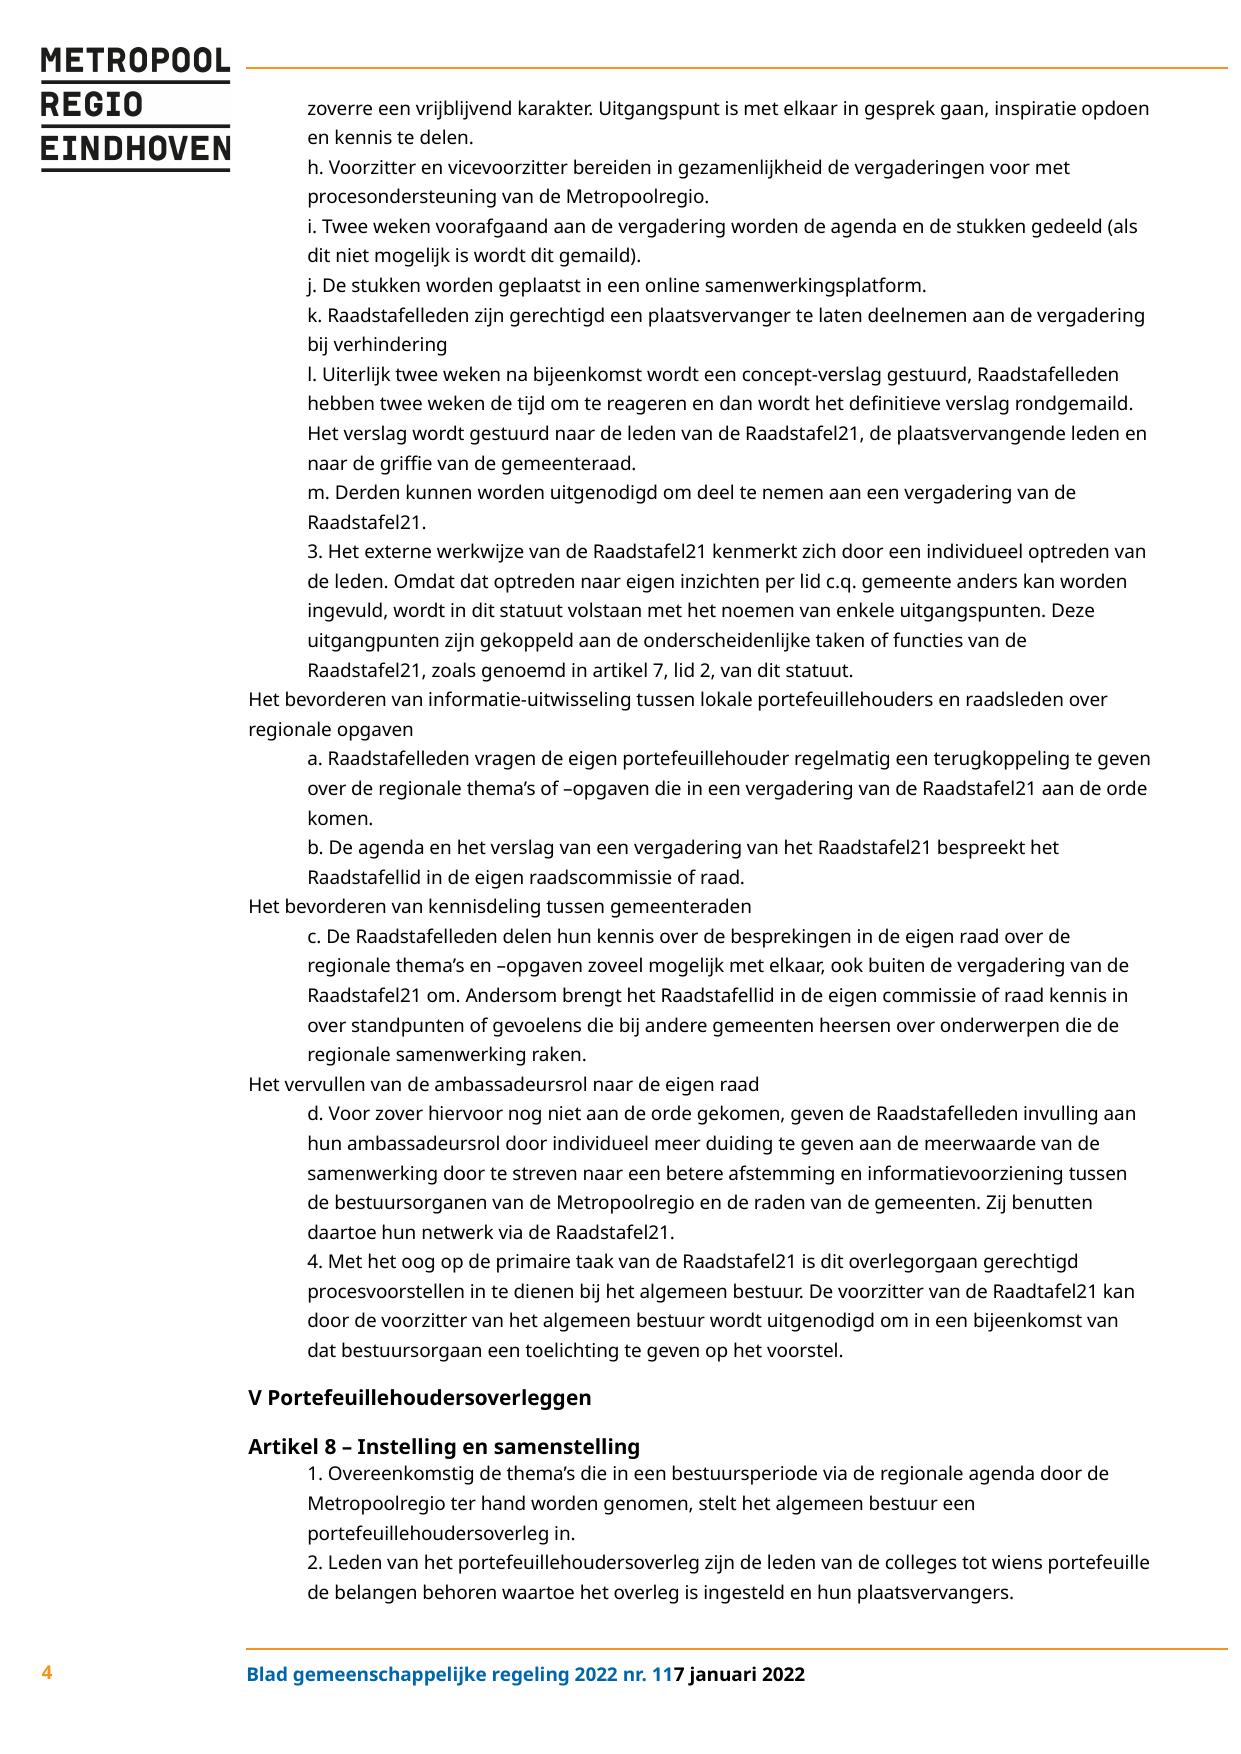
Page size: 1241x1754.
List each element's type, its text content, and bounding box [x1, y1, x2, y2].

list h. Voorzitter en vicevoorzitter bereiden in gezamenlijkheid de vergaderingen voor met procesondersteuning van de Metropoolregio. [248, 154, 1152, 209]
list 1. Overeenkomstig de thema’s die in een bestuursperiode via de regionale agenda door de Metropoolregio ter hand worden genomen, stelt het algemeen bestuur een portefeuillehoudersoverleg in. [248, 1461, 1152, 1546]
list d. Voor zover hiervoor nog niet aan de orde gekomen, geven de Raadstafelleden invulling aan hun ambassadeursrol door individueel meer duiding te geven aan de meerwaarde van de samenwerking door te streven naar een betere afstemming en informatievoorziening tussen de bestuursorganen van de Metropoolregio en de raden van de gemeenten. Zij benutten daartoe hun netwerk via de Raadstafel21. [248, 1101, 1152, 1245]
text V Portefeuillehoudersoverleggen [248, 1383, 1152, 1411]
list l. Uiterlijk twee weken na bijeenkomst wordt een concept-verslag gestuurd, Raadstafelleden hebben twee weken de tijd om te reageren en dan wordt het definitieve verslag rondgemaild. Het verslag wordt gestuurd naar de leden van de Raadstafel21, de plaatsvervangende leden en naar de griffie van de gemeenteraad. [248, 361, 1152, 476]
text Artikel 8 – Instelling en samenstelling [248, 1432, 1152, 1461]
text Het bevorderen van informatie-uitwisseling tussen lokale portefeuillehouders en raadsleden over regionale opgaven [248, 686, 1152, 742]
list a. Raadstafelleden vragen de eigen portefeuillehouder regelmatig een terugkoppeling te geven over de regionale thema’s of –opgaven die in een vergadering van de Raadstafel21 aan de orde komen. [248, 746, 1152, 831]
picture [41, 47, 231, 172]
text Het bevorderen van kennisdeling tussen gemeenteraden [248, 893, 1152, 919]
list 3. Het externe werkwijze van de Raadstafel21 kenmerkt zich door een individueel optreden van de leden. Omdat dat optreden naar eigen inzichten per lid c.q. gemeente anders kan worden ingevuld, wordt in dit statuut volstaan met het noemen van enkele uitgangspunten. Deze uitgangpunten zijn gekoppeld aan de onderscheidenlijke taken of functies van de Raadstafel21, zoals genoemd in artikel 7, lid 2, van dit statuut. [248, 538, 1152, 683]
list i. Twee weken voorafgaand aan de vergadering worden de agenda en de stukken gedeeld (als dit niet mogelijk is wordt dit gemaild). [248, 213, 1152, 268]
list j. De stukken worden geplaatst in een online samenwerkingsplatform. [248, 272, 1152, 298]
list b. De agenda en het verslag van een vergadering van het Raadstafel21 bespreekt het Raadstafellid in de eigen raadscommissie of raad. [248, 834, 1152, 890]
list m. Derden kunnen worden uitgenodigd om deel te nemen aan een vergadering van de Raadstafel21. [248, 479, 1152, 535]
list 4. Met het oog op de primaire taak van de Raadstafel21 is dit overlegorgaan gerechtigd procesvoorstellen in te dienen bij het algemeen bestuur. De voorzitter van de Raadtafel21 kan door de voorzitter van het algemeen bestuur wordt uitgenodigd om in een bijeenkomst van dat bestuursorgaan een toelichting te geven op het voorstel. [248, 1248, 1152, 1363]
text Het vervullen van de ambassadeursrol naar de eigen raad [248, 1071, 1152, 1097]
list k. Raadstafelleden zijn gerechtigd een plaatsvervanger te laten deelnemen aan de vergadering bij verhindering [248, 302, 1152, 357]
list zoverre een vrijblijvend karakter. Uitgangspunt is met elkaar in gesprek gaan, inspiratie opdoen en kennis te delen. [248, 95, 1152, 150]
list c. De Raadstafelleden delen hun kennis over de besprekingen in de eigen raad over de regionale thema’s en –opgaven zoveel mogelijk met elkaar, ook buiten de vergadering van de Raadstafel21 om. Andersom brengt het Raadstafellid in de eigen commissie of raad kennis in over standpunten of gevoelens die bij andere gemeenten heersen over onderwerpen die de regionale samenwerking raken. [248, 923, 1152, 1067]
list 2. Leden van het portefeuillehoudersoverleg zijn de leden van de colleges tot wiens portefeuille de belangen behoren waartoe het overleg is ingesteld en hun plaatsvervangers. [248, 1549, 1152, 1605]
